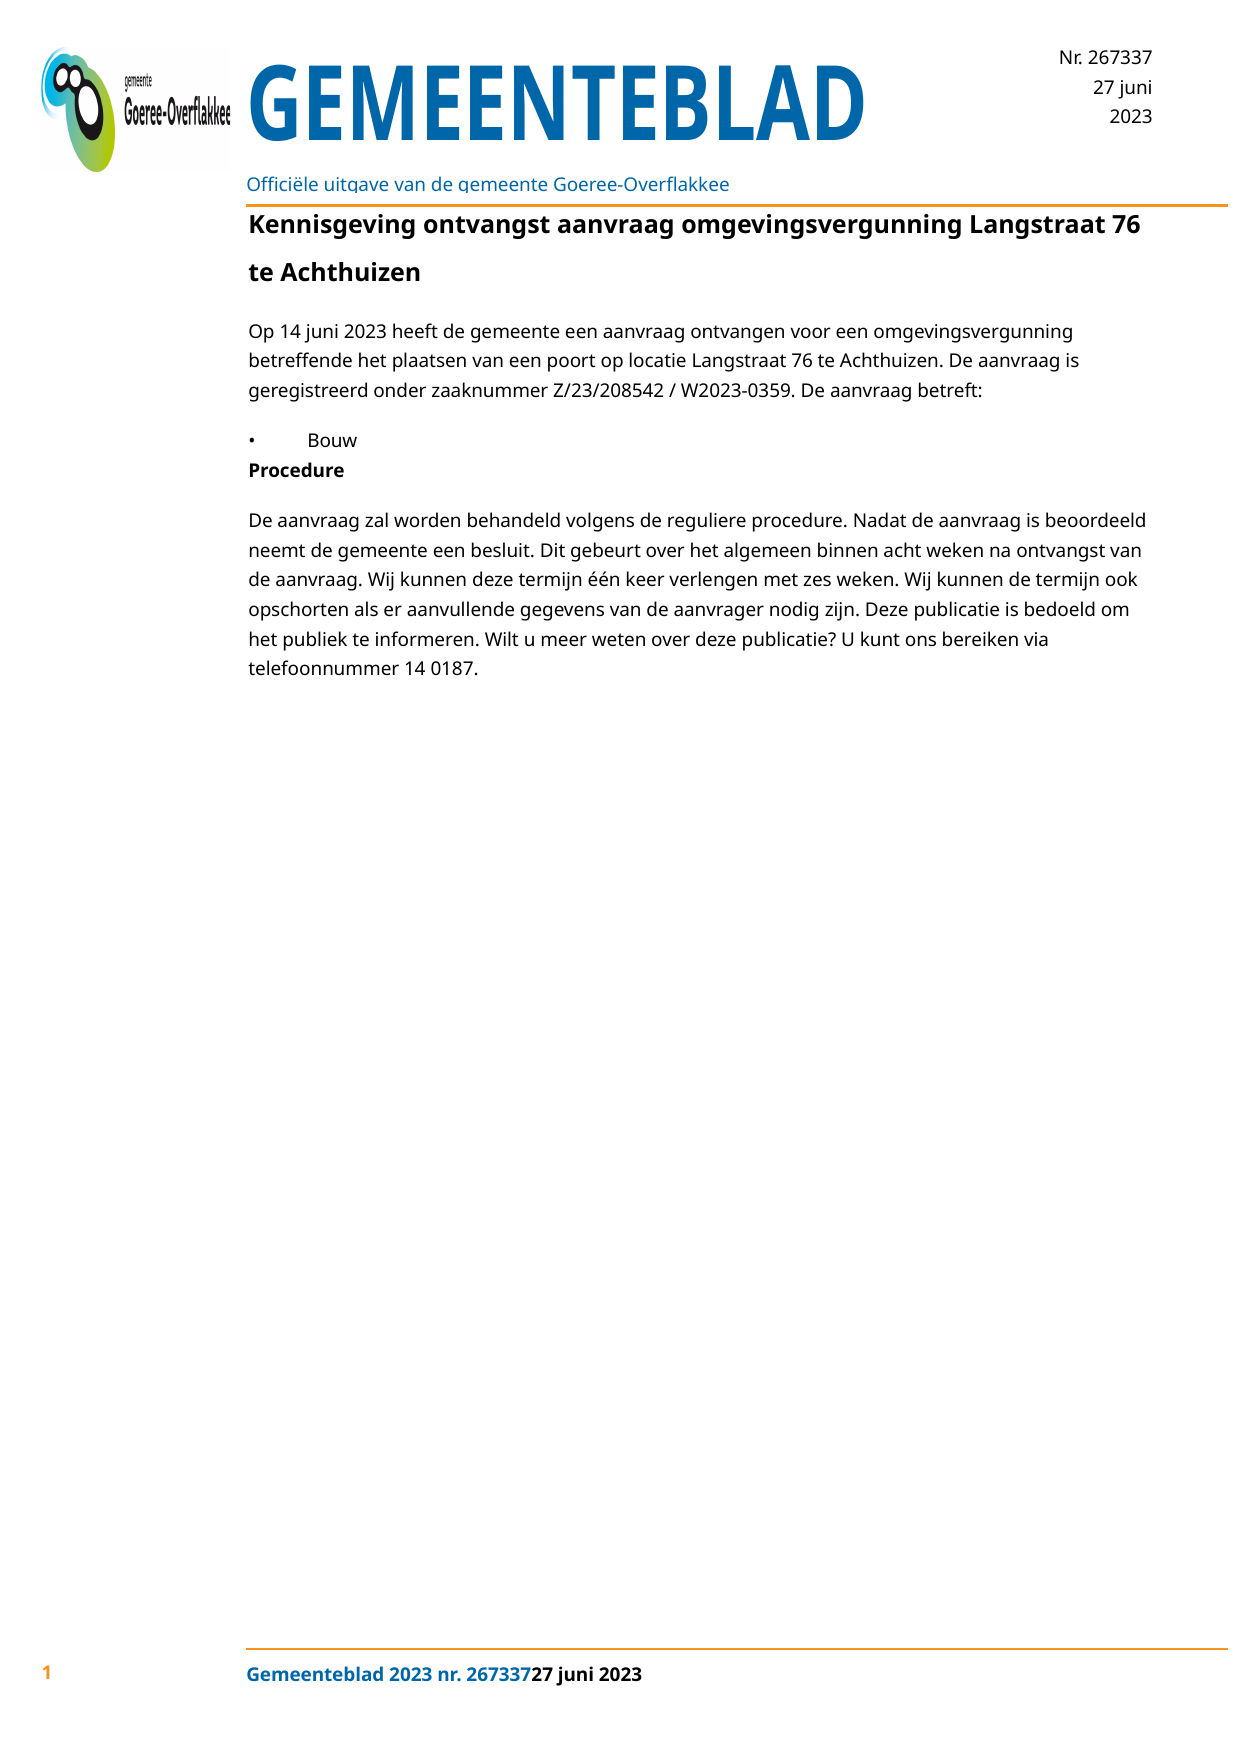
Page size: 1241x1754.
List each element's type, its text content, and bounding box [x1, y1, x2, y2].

text Procedure [248, 457, 1152, 483]
text Op 14 juni 2023 heeft de gemeente een aanvraag ontvangen voor een omgevingsvergunning betreffende het plaatsen van een poort op locatie Langstraat 76 te Achthuizen. De aanvraag is geregistreerd onder zaaknummer Z/23/208542 / W2023-0359. De aanvraag betreft: [248, 318, 1152, 403]
picture [41, 47, 231, 172]
text Kennisgeving ontvangst aanvraag omgevingsvergunning Langstraat 76 te Achthuizen [248, 207, 1152, 288]
text De aanvraag zal worden behandeld volgens de reguliere procedure. Nadat de aanvraag is beoordeeld neemt de gemeente een besluit. Dit gebeurt over het algemeen binnen acht weken na ontvangst van de aanvraag. Wij kunnen deze termijn één keer verlengen met zes weken. Wij kunnen de termijn ook opschorten als er aanvullende gegevens van de aanvrager nodig zijn. Deze publicatie is bedoeld om het publiek te informeren. Wilt u meer weten over deze publicatie? U kunt ons bereiken via telefoonnummer 14 0187. [248, 507, 1152, 681]
list Bouw [248, 427, 1152, 453]
